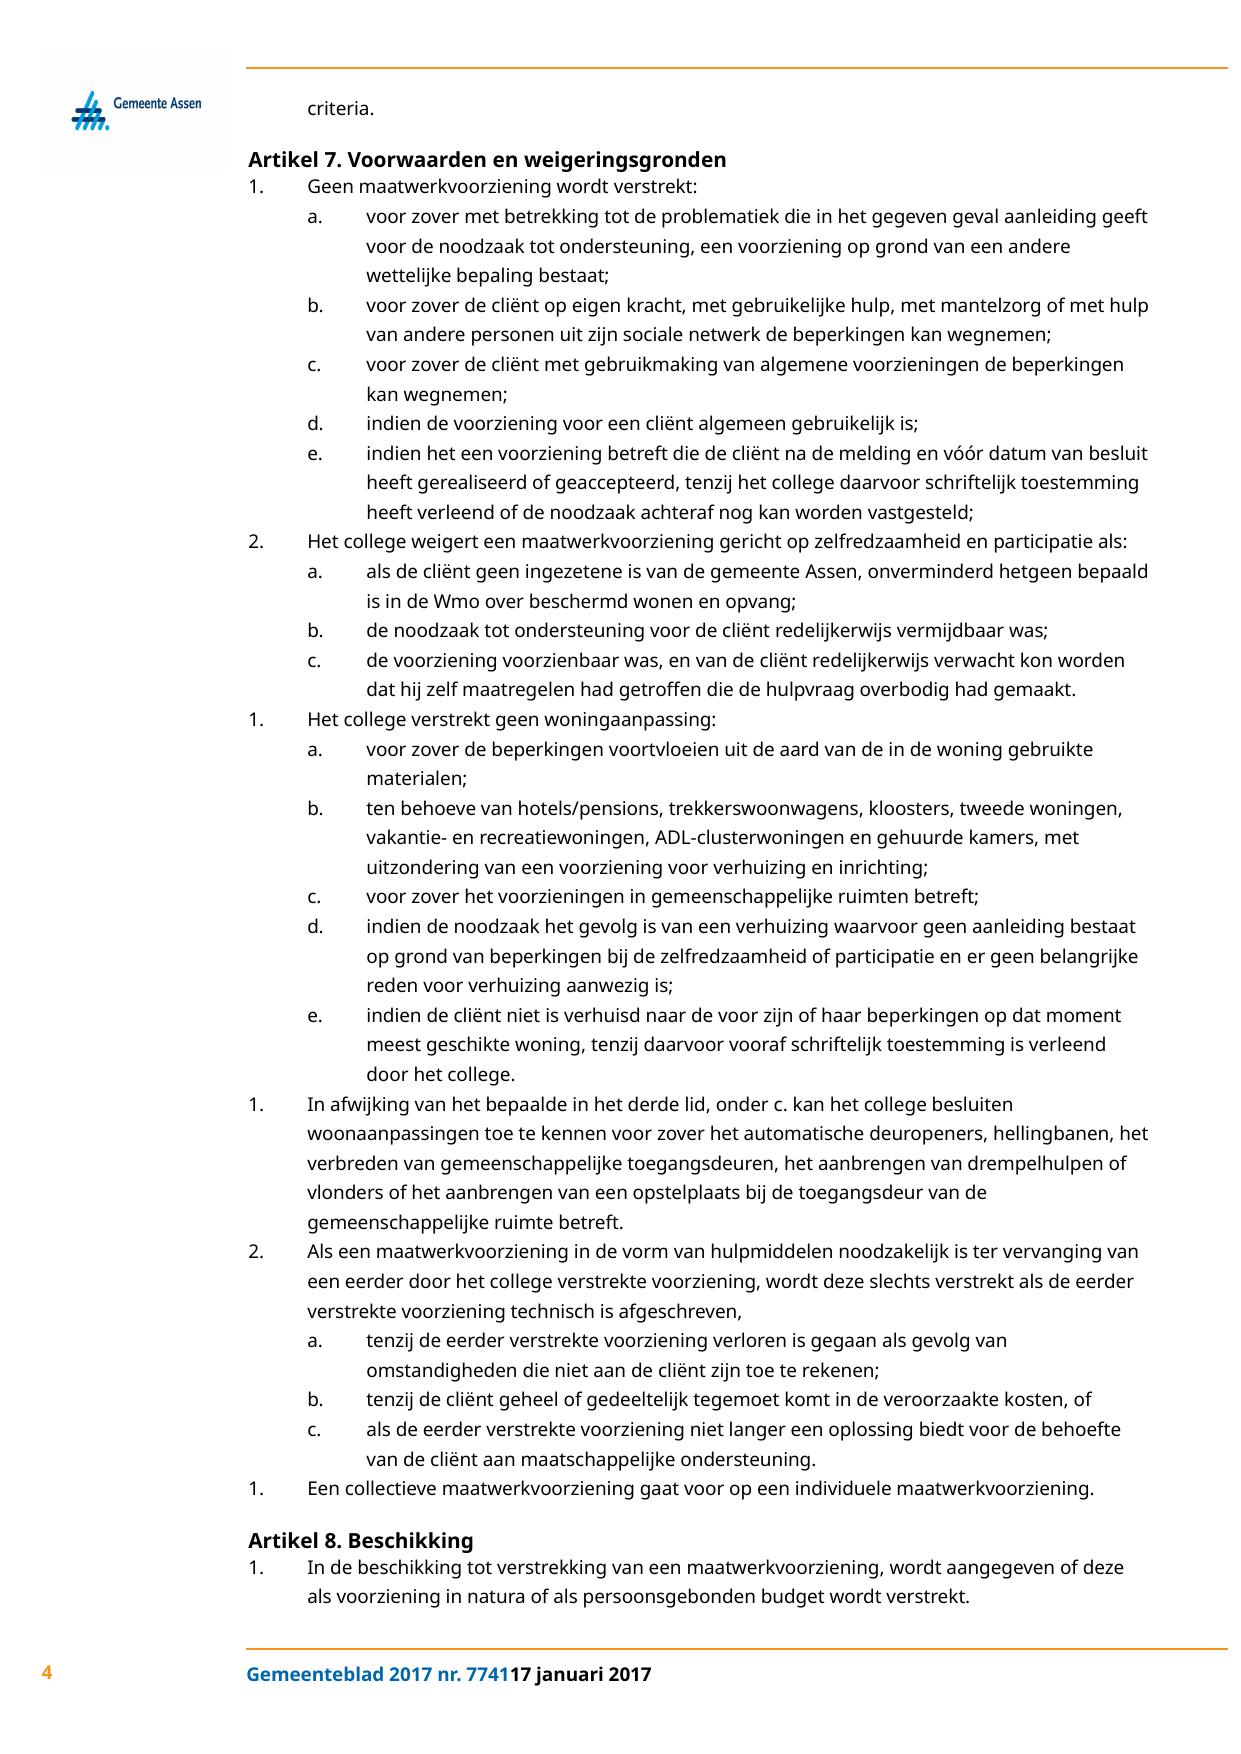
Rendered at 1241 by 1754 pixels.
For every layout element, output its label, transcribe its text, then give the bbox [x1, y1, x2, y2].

list indien het een voorziening betreft die de cliënt na de melding en vóór datum van besluit heeft gerealiseerd of geaccepteerd, tenzij het college daarvoor schriftelijk toestemming heeft verleend of de noodzaak achteraf nog kan worden vastgesteld; [307, 440, 1152, 525]
list Een collectieve maatwerkvoorziening gaat voor op een individuele maatwerkvoorziening. [248, 1475, 1152, 1501]
list als de eerder verstrekte voorziening niet langer een oplossing biedt voor de behoefte van de cliënt aan maatschappelijke ondersteuning. [307, 1416, 1152, 1471]
list voor zover het voorzieningen in gemeenschappelijke ruimten betreft; [307, 884, 1152, 909]
list tenzij de eerder verstrekte voorziening verloren is gegaan als gevolg van omstandigheden die niet aan de cliënt zijn toe te rekenen; [307, 1327, 1152, 1383]
list Geen maatwerkvoorziening wordt verstrekt: [248, 174, 1152, 199]
list criteria. [248, 95, 1152, 121]
list Het college weigert een maatwerkvoorziening gericht op zelfredzaamheid en participatie als: [248, 529, 1152, 554]
list Het college verstrekt geen woningaanpassing: [248, 706, 1152, 732]
list indien de voorziening voor een cliënt algemeen gebruikelijk is; [307, 410, 1152, 436]
picture [41, 47, 231, 172]
list de voorziening voorzienbaar was, en van de cliënt redelijkerwijs verwacht kon worden dat hij zelf maatregelen had getroffen die de hulpvraag overbodig had gemaakt. [307, 647, 1152, 702]
list voor zover met betrekking tot de problematiek die in het gegeven geval aanleiding geeft voor de noodzaak tot ondersteuning, een voorziening op grond van een andere wettelijke bepaling bestaat; [307, 203, 1152, 288]
list voor zover de cliënt op eigen kracht, met gebruikelijke hulp, met mantelzorg of met hulp van andere personen uit zijn sociale netwerk de beperkingen kan wegnemen; [307, 292, 1152, 347]
list de noodzaak tot ondersteuning voor de cliënt redelijkerwijs vermijdbaar was; [307, 617, 1152, 643]
list als de cliënt geen ingezetene is van de gemeente Assen, onverminderd hetgeen bepaald is in de Wmo over beschermd wonen en opvang; [307, 558, 1152, 613]
list voor zover de beperkingen voortvloeien uit de aard van de in de woning gebruikte materialen; [307, 736, 1152, 791]
list Als een maatwerkvoorziening in de vorm van hulpmiddelen noodzakelijk is ter vervanging van een eerder door het college verstrekte voorziening, wordt deze slechts verstrekt als de eerder verstrekte voorziening technisch is afgeschreven, [248, 1239, 1152, 1323]
text Artikel 8. Beschikking [248, 1526, 1152, 1554]
list indien de cliënt niet is verhuisd naar de voor zijn of haar beperkingen op dat moment meest geschikte woning, tenzij daarvoor vooraf schriftelijk toestemming is verleend door het college. [307, 1002, 1152, 1087]
list voor zover de cliënt met gebruikmaking van algemene voorzieningen de beperkingen kan wegnemen; [307, 351, 1152, 406]
list In de beschikking tot verstrekking van een maatwerkvoorziening, wordt aangegeven of deze als voorziening in natura of als persoonsgebonden budget wordt verstrekt. [248, 1554, 1152, 1609]
list ten behoeve van hotels/pensions, trekkerswoonwagens, kloosters, tweede woningen, vakantie- en recreatiewoningen, ADL-clusterwoningen en gehuurde kamers, met uitzondering van een voorziening voor verhuizing en inrichting; [307, 795, 1152, 880]
list tenzij de cliënt geheel of gedeeltelijk tegemoet komt in de veroorzaakte kosten, of [307, 1387, 1152, 1412]
list indien de noodzaak het gevolg is van een verhuizing waarvoor geen aanleiding bestaat op grond van beperkingen bij de zelfredzaamheid of participatie en er geen belangrijke reden voor verhuizing aanwezig is; [307, 913, 1152, 998]
list In afwijking van het bepaalde in het derde lid, onder c. kan het college besluiten woonaanpassingen toe te kennen voor zover het automatische deuropeners, hellingbanen, het verbreden van gemeenschappelijke toegangsdeuren, het aanbrengen van drempelhulpen of vlonders of het aanbrengen van een opstelplaats bij de toegangsdeur van de gemeenschappelijke ruimte betreft. [248, 1091, 1152, 1235]
text Artikel 7. Voorwaarden en weigeringsgronden [248, 145, 1152, 174]
